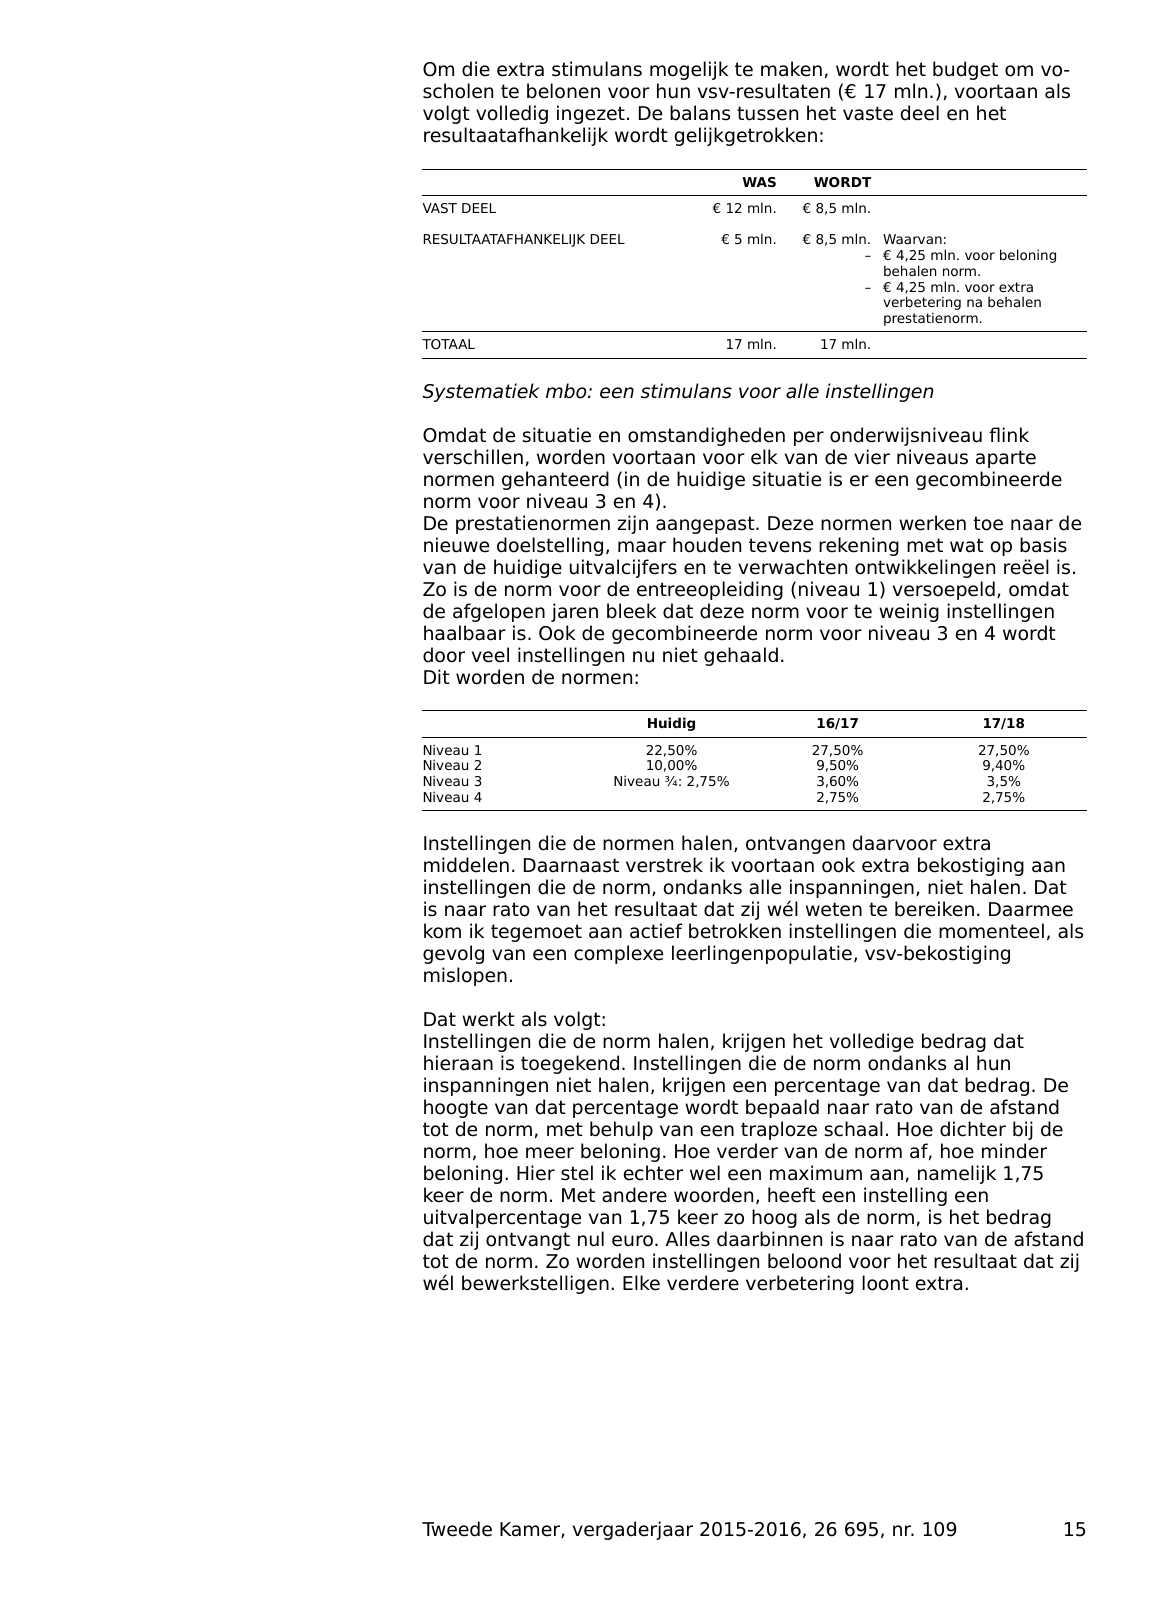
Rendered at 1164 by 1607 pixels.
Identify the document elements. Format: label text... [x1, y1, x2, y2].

table_cell 17 mln. [688, 332, 782, 357]
table_header [422, 170, 688, 195]
table_header WORDT [783, 170, 877, 195]
table_cell 9,50% [754, 758, 921, 774]
table_cell Niveau 4 [422, 790, 588, 810]
table_cell [688, 248, 782, 279]
table_cell [783, 216, 877, 232]
table_header [877, 170, 1087, 195]
text De prestatienormen zijn aangepast. Deze normen werken toe naar de nieuwe doelstelling, maar houden tevens rekening met wat op basis van de huidige uitvalcijfers en te verwachten ontwikkelingen reëel is. Zo is de norm voor de entreeopleiding (niveau 1) versoepeld, omdat de afgelopen jaren bleek dat deze norm voor te weinig instellingen haalbaar is. Ook de gecombineerde norm voor niveau 3 en 4 wordt door veel instellingen nu niet gehaald. [422, 513, 1087, 667]
table_header 17/18 [921, 711, 1087, 737]
table_cell Niveau 3 [422, 774, 588, 789]
text Omdat de situatie en omstandigheden per onderwijsniveau flink verschillen, worden voortaan voor elk van de vier niveaus aparte normen gehanteerd (in de huidige situatie is er een gecombineerde norm voor niveau 3 en 4). [422, 425, 1087, 513]
table_header Huidig [588, 711, 754, 737]
table_cell € 5 mln. [688, 232, 782, 248]
table_cell € 8,5 mln. [783, 196, 877, 216]
text Instellingen die de norm halen, krijgen het volledige bedrag dat hieraan is toegekend. Instellingen die de norm ondanks al hun inspanningen niet halen, krijgen een percentage van dat bedrag. De hoogte van dat percentage wordt bepaald naar rato van de afstand tot de norm, met behulp van een traploze schaal. Hoe dichter bij de norm, hoe meer beloning. Hoe verder van de norm af, hoe minder beloning. Hier stel ik echter wel een maximum aan, namelijk 1,75 keer de norm. Met andere woorden, heeft een instelling een uitvalpercentage van 1,75 keer zo hoog als de norm, is het bedrag dat zij ontvangt nul euro. Alles daarbinnen is naar rato van de afstand tot de norm. Zo worden instellingen beloond voor het resultaat dat zij wél bewerkstelligen. Elke verdere verbetering loont extra. [422, 1031, 1087, 1295]
table_header 16/17 [754, 711, 921, 737]
table_cell 10,00% [588, 758, 754, 774]
table_cell Niveau ¾: 2,75% [588, 774, 754, 789]
subtitle Systematiek mbo: een stimulans voor alle instellingen [422, 381, 1087, 403]
text Dit worden de normen: [422, 667, 1087, 688]
table_cell – [783, 279, 877, 331]
table_cell – [783, 248, 877, 279]
table_cell [422, 279, 688, 331]
table_cell Niveau 2 [422, 758, 588, 774]
table_cell 17 mln. [783, 332, 877, 357]
table_cell VAST DEEL [422, 196, 688, 216]
table_cell Waarvan: [877, 232, 1087, 248]
table_cell 27,50% [921, 738, 1087, 758]
table_cell 3,60% [754, 774, 921, 789]
table_cell [422, 216, 688, 232]
table_cell € 12 mln. [688, 196, 782, 216]
table_cell 9,40% [921, 758, 1087, 774]
table_cell RESULTAATAFHANKELIJK DEEL [422, 232, 688, 248]
table_cell [877, 196, 1087, 216]
table_cell [877, 216, 1087, 232]
table_cell Niveau 1 [422, 738, 588, 758]
table_cell [688, 216, 782, 232]
table_cell € 8,5 mln. [783, 232, 877, 248]
text Instellingen die de normen halen, ontvangen daarvoor extra middelen. Daarnaast verstrek ik voortaan ook extra bekostiging aan instellingen die de norm, ondanks alle inspanningen, niet halen. Dat is naar rato van het resultaat dat zij wél weten te bereiken. Daarmee kom ik tegemoet aan actief betrokken instellingen die momenteel, als gevolg van een complexe leerlingenpopulatie, vsv-bekostiging mislopen. [422, 833, 1087, 987]
table_cell 27,50% [754, 738, 921, 758]
table_header WAS [688, 170, 782, 195]
table_cell 2,75% [754, 790, 921, 810]
table_cell [688, 279, 782, 331]
table_cell TOTAAL [422, 332, 688, 357]
text Dat werkt als volgt: [422, 1009, 1087, 1031]
text Om die extra stimulans mogelijk te maken, wordt het budget om vo-scholen te belonen voor hun vsv-resultaten (€ 17 mln.), voortaan als volgt volledig ingezet. De balans tussen het vaste deel en het resultaatafhankelijk wordt gelijkgetrokken: [422, 59, 1087, 147]
table_header [422, 711, 588, 737]
table_cell [422, 248, 688, 279]
table_cell 22,50% [588, 738, 754, 758]
table_cell 2,75% [921, 790, 1087, 810]
table_cell € 4,25 mln. voor extra verbetering na behalen prestatienorm. [877, 279, 1087, 331]
table_cell [877, 332, 1087, 357]
table_cell 3,5% [921, 774, 1087, 789]
table_cell [588, 790, 754, 810]
table_cell € 4,25 mln. voor beloning behalen norm. [877, 248, 1087, 279]
